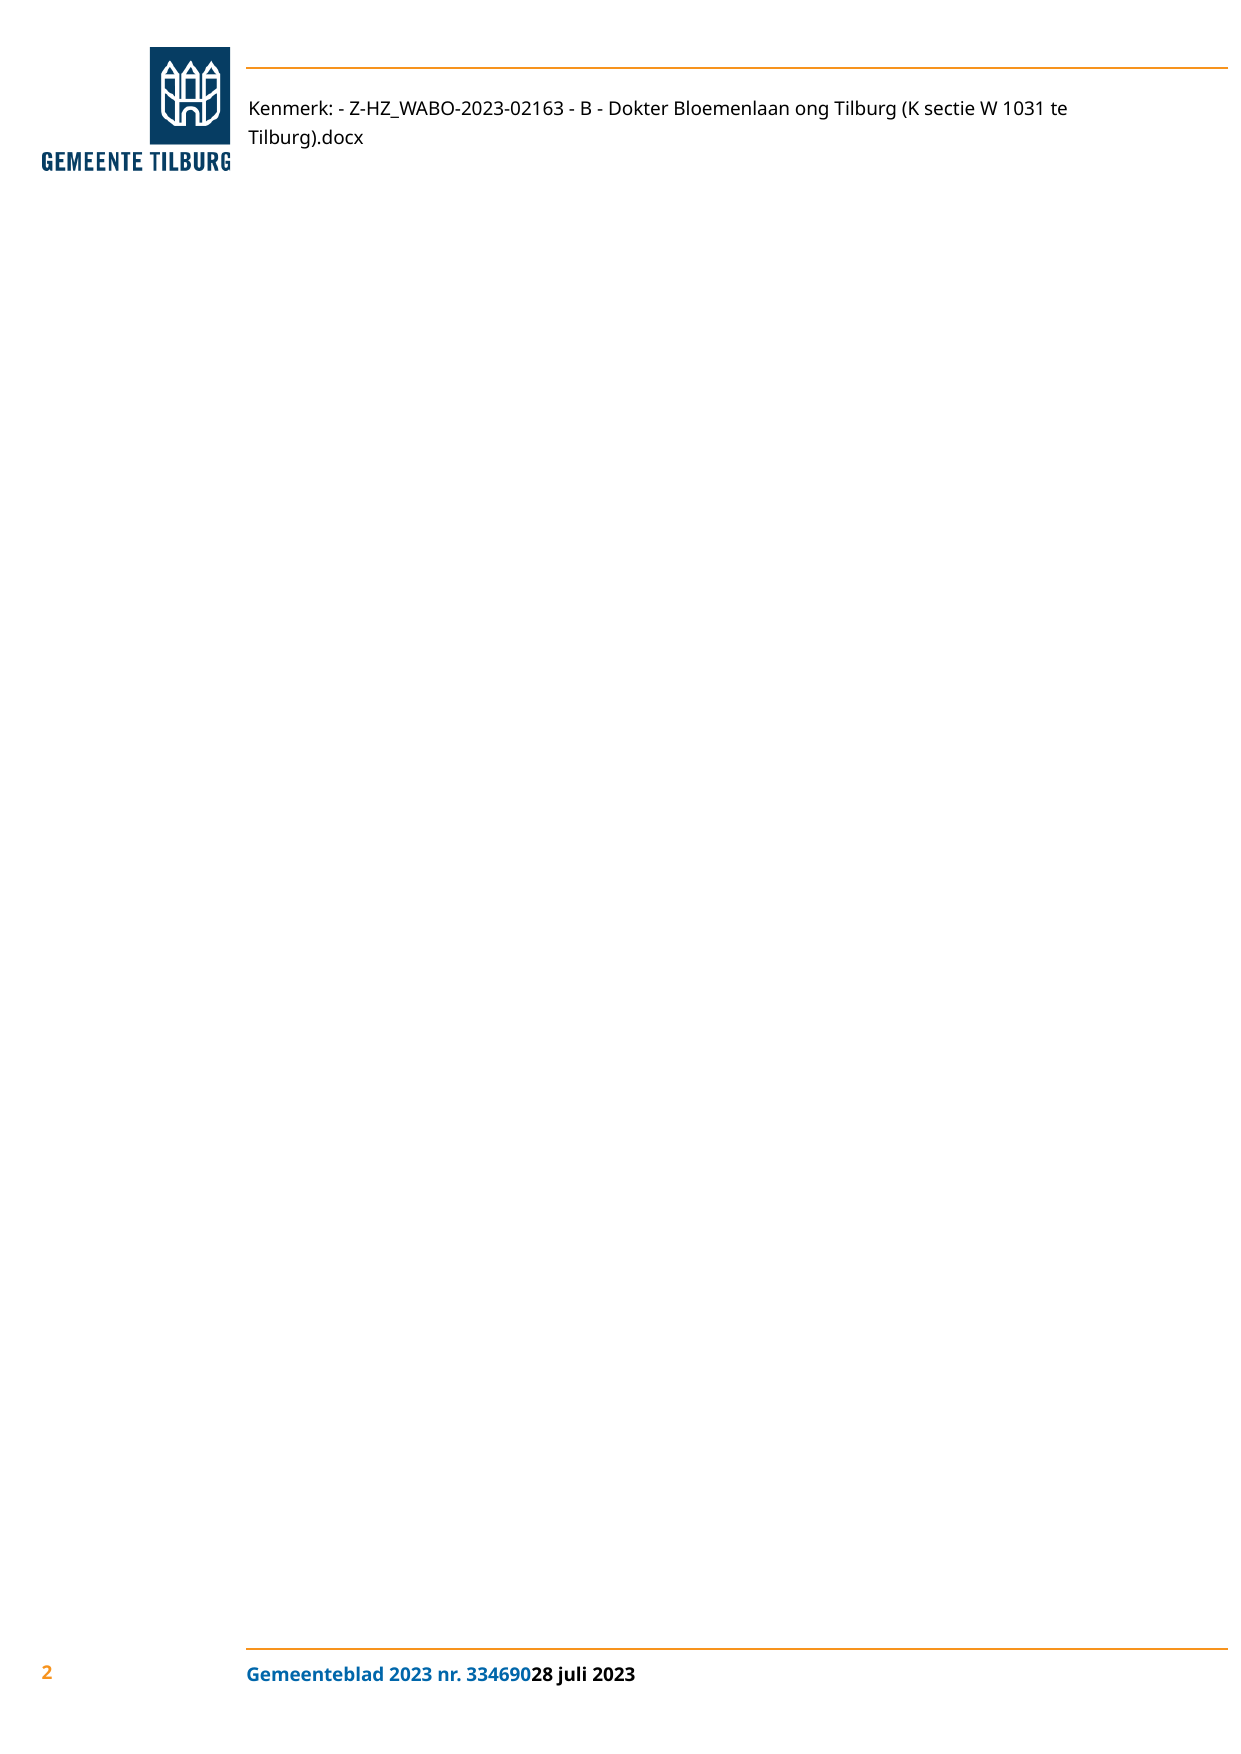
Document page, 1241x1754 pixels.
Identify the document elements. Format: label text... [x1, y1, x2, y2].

picture [41, 47, 231, 172]
text Kenmerk: - Z-HZ_WABO-2023-02163 - B - Dokter Bloemenlaan ong Tilburg (K sectie W 1031 te Tilburg).docx [248, 95, 1152, 150]
